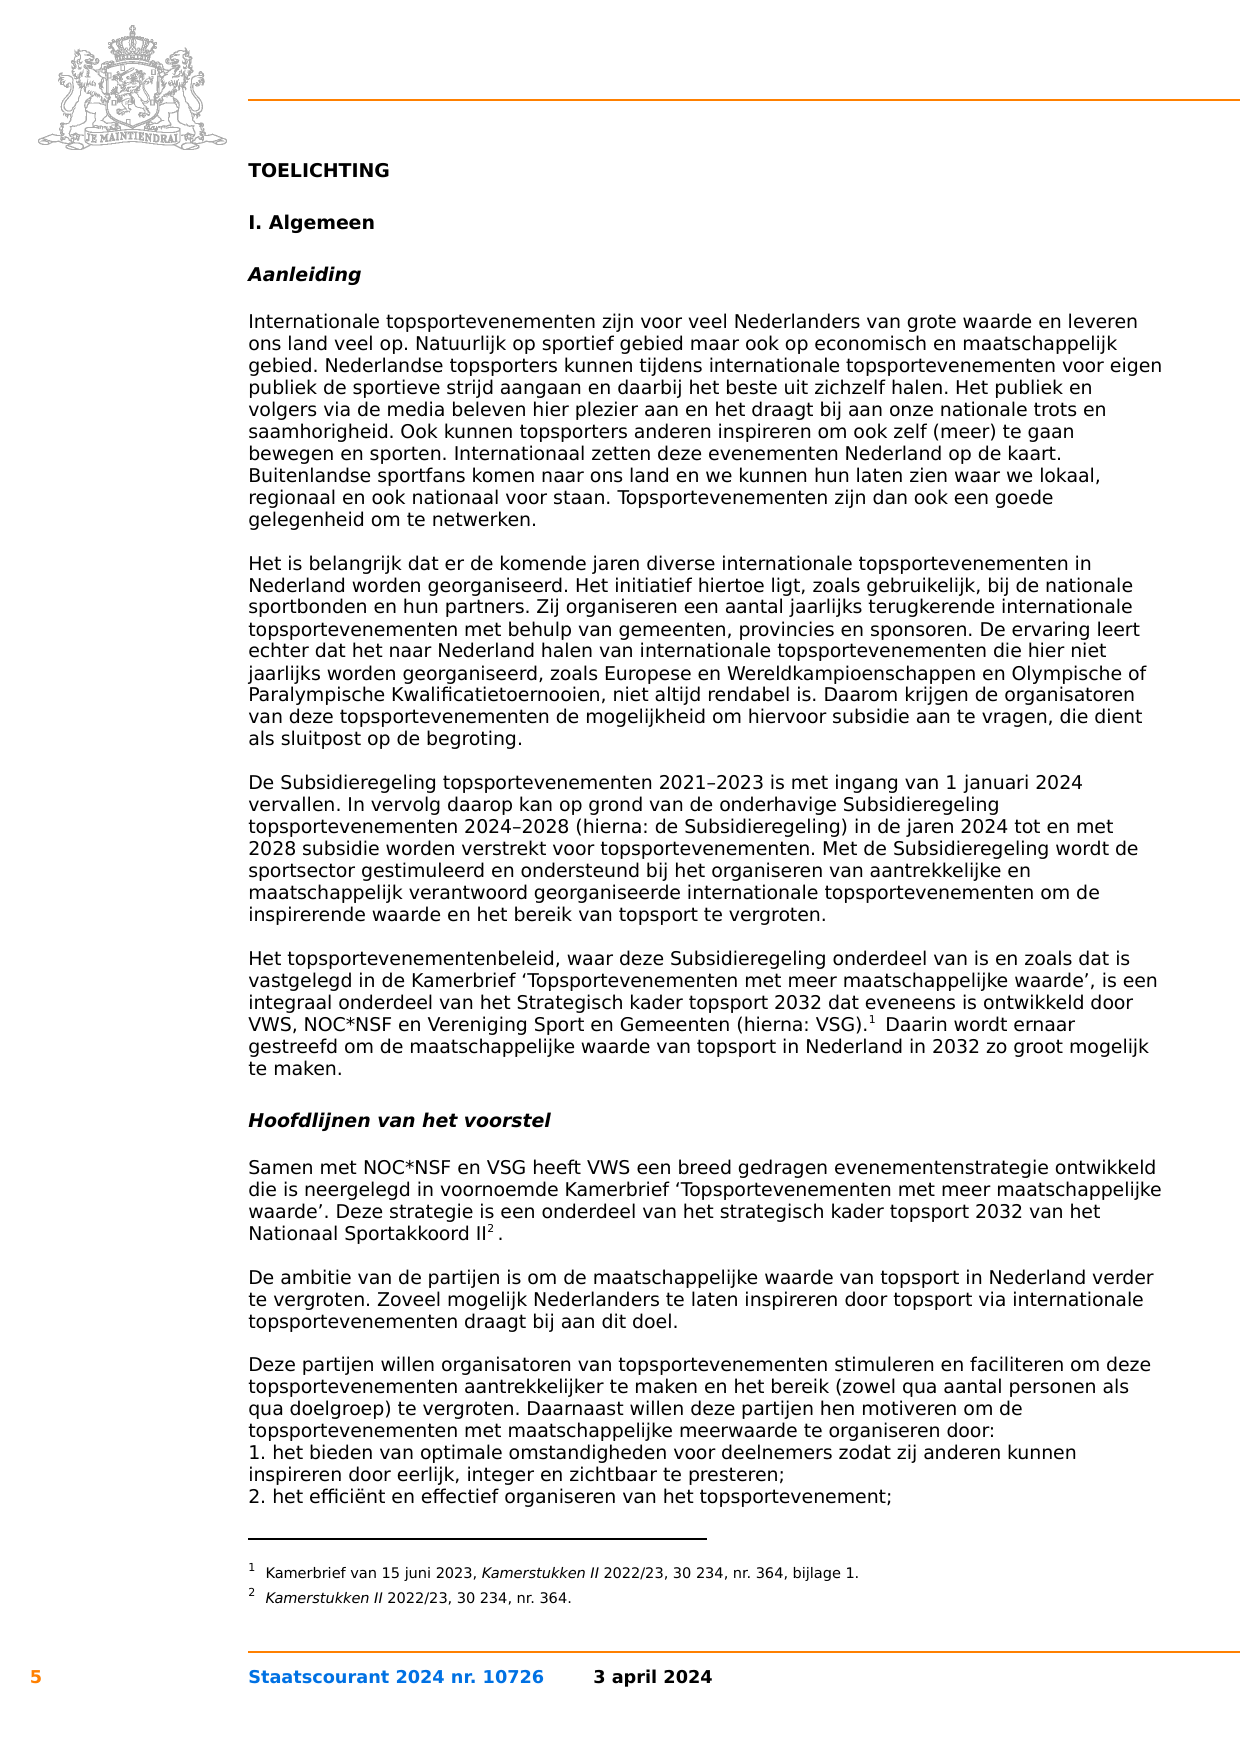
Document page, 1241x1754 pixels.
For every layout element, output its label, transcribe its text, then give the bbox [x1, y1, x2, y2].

text Samen met NOC*NSF en VSG heeft VWS een breed gedragen evenementenstrategie ontwikkeld die is neergelegd in voornoemde Kamerbrief ‘Topsportevenementen met meer maatschappelijke waarde’. Deze strategie is een onderdeel van het strategisch kader topsport 2032 van het Nationaal Sportakkoord II. [248, 1157, 1163, 1245]
text Kamerstukken II 2022/23, 30 234, nr. 364. [248, 1586, 1163, 1608]
subtitle I. Algemeen [248, 212, 1163, 234]
subtitle TOELICHTING [248, 160, 1163, 182]
text De ambitie van de partijen is om de maatschappelijke waarde van topsport in Nederland verder te vergroten. Zoveel mogelijk Nederlanders te laten inspireren door topsport via internationale topsportevenementen draagt bij aan dit doel. [248, 1267, 1163, 1332]
text 1. het bieden van optimale omstandigheden voor deelnemers zodat zij anderen kunnen inspireren door eerlijk, integer en zichtbaar te presteren; [248, 1442, 1163, 1486]
text Het topsportevenementenbeleid, waar deze Subsidieregeling onderdeel van is en zoals dat is vastgelegd in de Kamerbrief ‘Topsportevenementen met meer maatschappelijke waarde’, is een integraal onderdeel van het Strategisch kader topsport 2032 dat eveneens is ontwikkeld door VWS, NOC*NSF en Vereniging Sport en Gemeenten (hierna: VSG). Daarin wordt ernaar gestreefd om de maatschappelijke waarde van topsport in Nederland in 2032 zo groot mogelijk te maken. [248, 948, 1163, 1080]
picture [38, 25, 227, 150]
subtitle Aanleiding [248, 264, 1163, 286]
text Deze partijen willen organisatoren van topsportevenementen stimuleren en faciliteren om deze topsportevenementen aantrekkelijker te maken en het bereik (zowel qua aantal personen als qua doelgroep) te vergroten. Daarnaast willen deze partijen hen motiveren om de topsportevenementen met maatschappelijke meerwaarde te organiseren door: [248, 1354, 1163, 1442]
subtitle Hoofdlijnen van het voorstel [248, 1110, 1163, 1132]
text Internationale topsportevenementen zijn voor veel Nederlanders van grote waarde en leveren ons land veel op. Natuurlijk op sportief gebied maar ook op economisch en maatschappelijk gebied. Nederlandse topsporters kunnen tijdens internationale topsportevenementen voor eigen publiek de sportieve strijd aangaan en daarbij het beste uit zichzelf halen. Het publiek en volgers via de media beleven hier plezier aan en het draagt bij aan onze nationale trots en saamhorigheid. Ook kunnen topsporters anderen inspireren om ook zelf (meer) te gaan bewegen en sporten. Internationaal zetten deze evenementen Nederland op de kaart. Buitenlandse sportfans komen naar ons land en we kunnen hun laten zien waar we lokaal, regionaal en ook nationaal voor staan. Topsportevenementen zijn dan ook een goede gelegenheid om te netwerken. [248, 311, 1163, 531]
text Kamerbrief van 15 juni 2023, Kamerstukken II 2022/23, 30 234, nr. 364, bijlage 1. [248, 1561, 1163, 1583]
text De Subsidieregeling topsportevenementen 2021–2023 is met ingang van 1 januari 2024 vervallen. In vervolg daarop kan op grond van de onderhavige Subsidieregeling topsportevenementen 2024–2028 (hierna: de Subsidieregeling) in de jaren 2024 tot en met 2028 subsidie worden verstrekt voor topsportevenementen. Met de Subsidieregeling wordt de sportsector gestimuleerd en ondersteund bij het organiseren van aantrekkelijke en maatschappelijk verantwoord georganiseerde internationale topsportevenementen om de inspirerende waarde en het bereik van topsport te vergroten. [248, 772, 1163, 926]
text 2. het efficiënt en effectief organiseren van het topsportevenement; [248, 1486, 1163, 1508]
text Het is belangrijk dat er de komende jaren diverse internationale topsportevenementen in Nederland worden georganiseerd. Het initiatief hiertoe ligt, zoals gebruikelijk, bij de nationale sportbonden en hun partners. Zij organiseren een aantal jaarlijks terugkerende internationale topsportevenementen met behulp van gemeenten, provincies en sponsoren. De ervaring leert echter dat het naar Nederland halen van internationale topsportevenementen die hier niet jaarlijks worden georganiseerd, zoals Europese en Wereldkampioenschappen en Olympische of Paralympische Kwalificatietoernooien, niet altijd rendabel is. Daarom krijgen de organisatoren van deze topsportevenementen de mogelijkheid om hiervoor subsidie aan te vragen, die dient als sluitpost op de begroting. [248, 552, 1163, 750]
